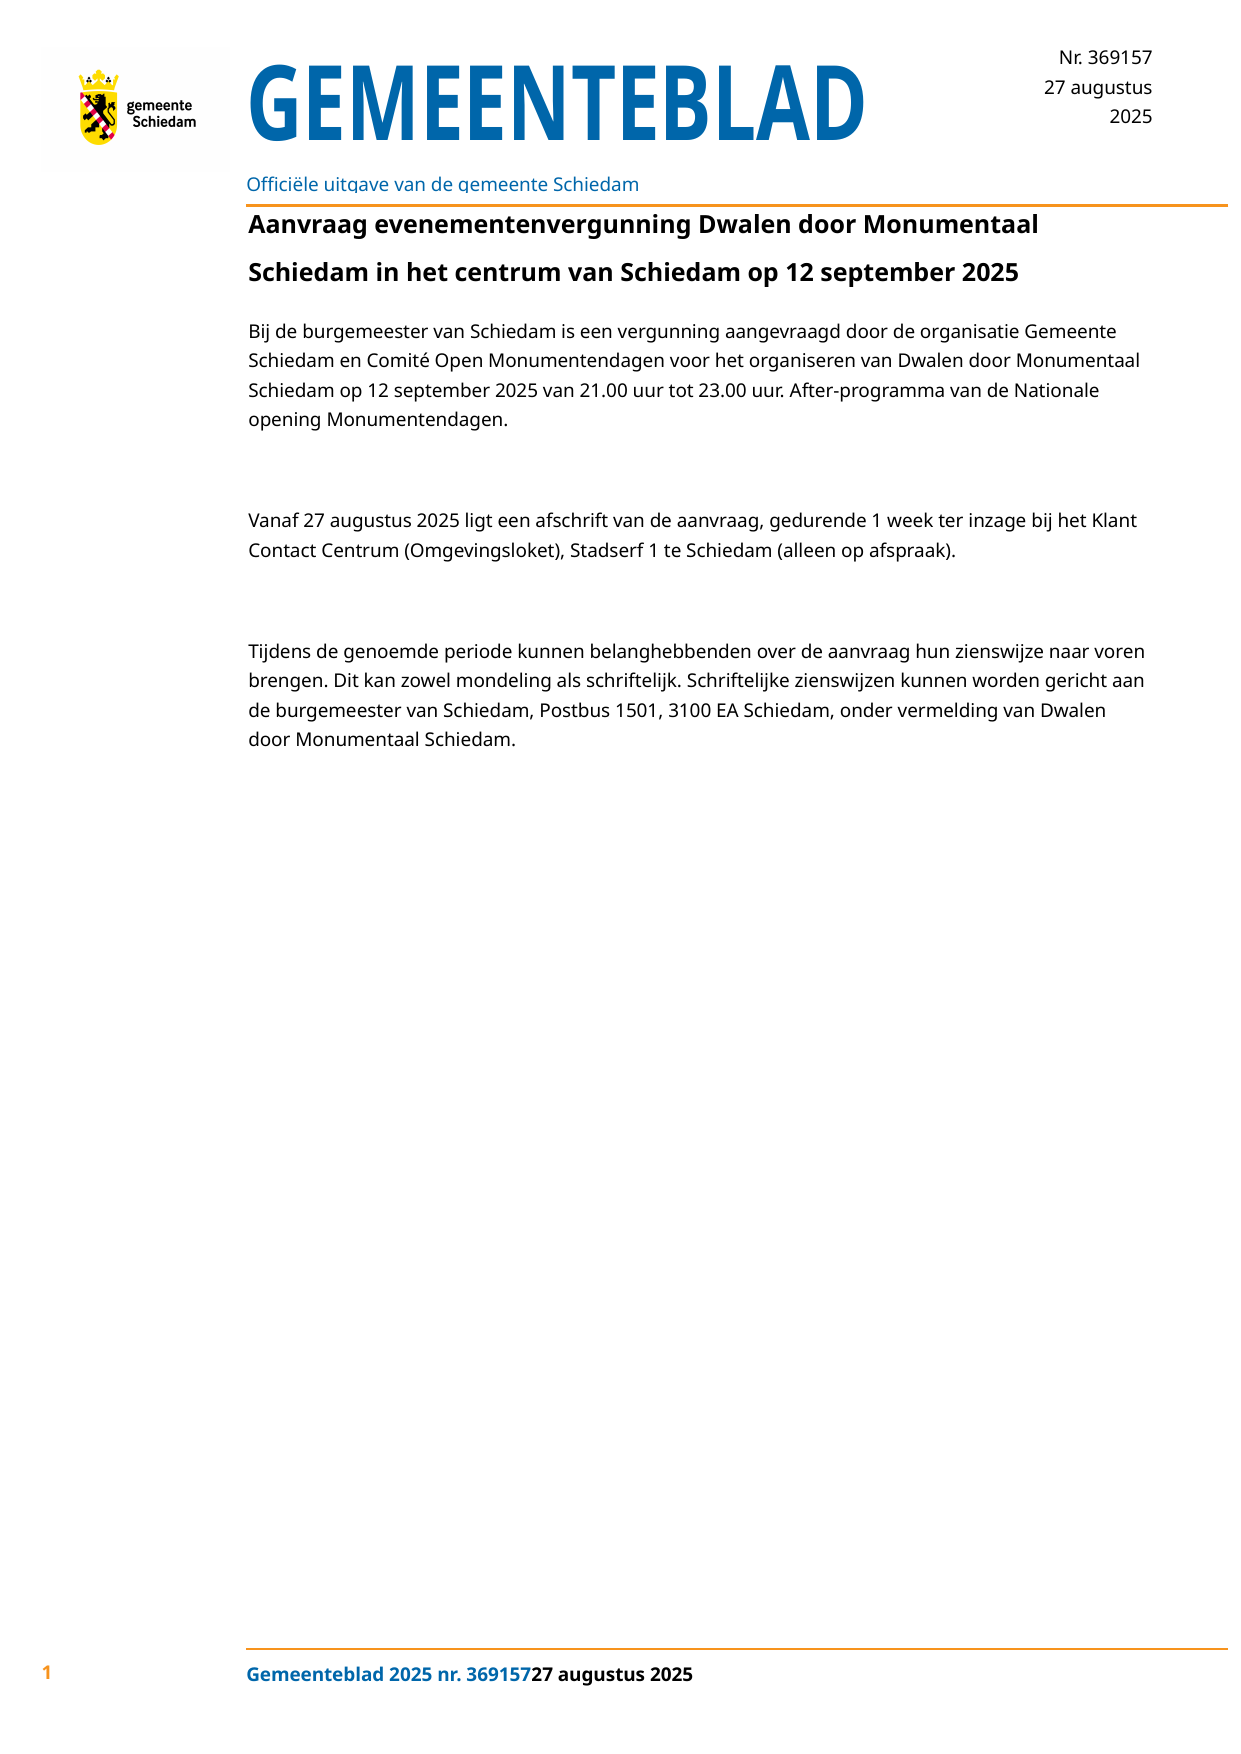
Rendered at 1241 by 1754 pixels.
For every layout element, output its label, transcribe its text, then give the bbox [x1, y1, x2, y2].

text Bij de burgemeester van Schiedam is een vergunning aangevraagd door de organisatie Gemeente Schiedam en Comité Open Monumentendagen voor het organiseren van Dwalen door Monumentaal Schiedam op 12 september 2025 van 21.00 uur tot 23.00 uur. After-programma van de Nationale opening Monumentendagen. [248, 318, 1152, 432]
text Aanvraag evenementenvergunning Dwalen door Monumentaal Schiedam in het centrum van Schiedam op 12 september 2025 [248, 207, 1152, 288]
text Vanaf 27 augustus 2025 ligt een afschrift van de aanvraag, gedurende 1 week ter inzage bij het Klant Contact Centrum (Omgevingsloket), Stadserf 1 te Schiedam (alleen op afspraak). [248, 507, 1152, 563]
picture [41, 47, 231, 172]
text Tijdens de genoemde periode kunnen belanghebbenden over de aanvraag hun zienswijze naar voren brengen. Dit kan zowel mondeling als schriftelijk. Schriftelijke zienswijzen kunnen worden gericht aan de burgemeester van Schiedam, Postbus 1501, 3100 EA Schiedam, onder vermelding van Dwalen door Monumentaal Schiedam. [248, 638, 1152, 752]
